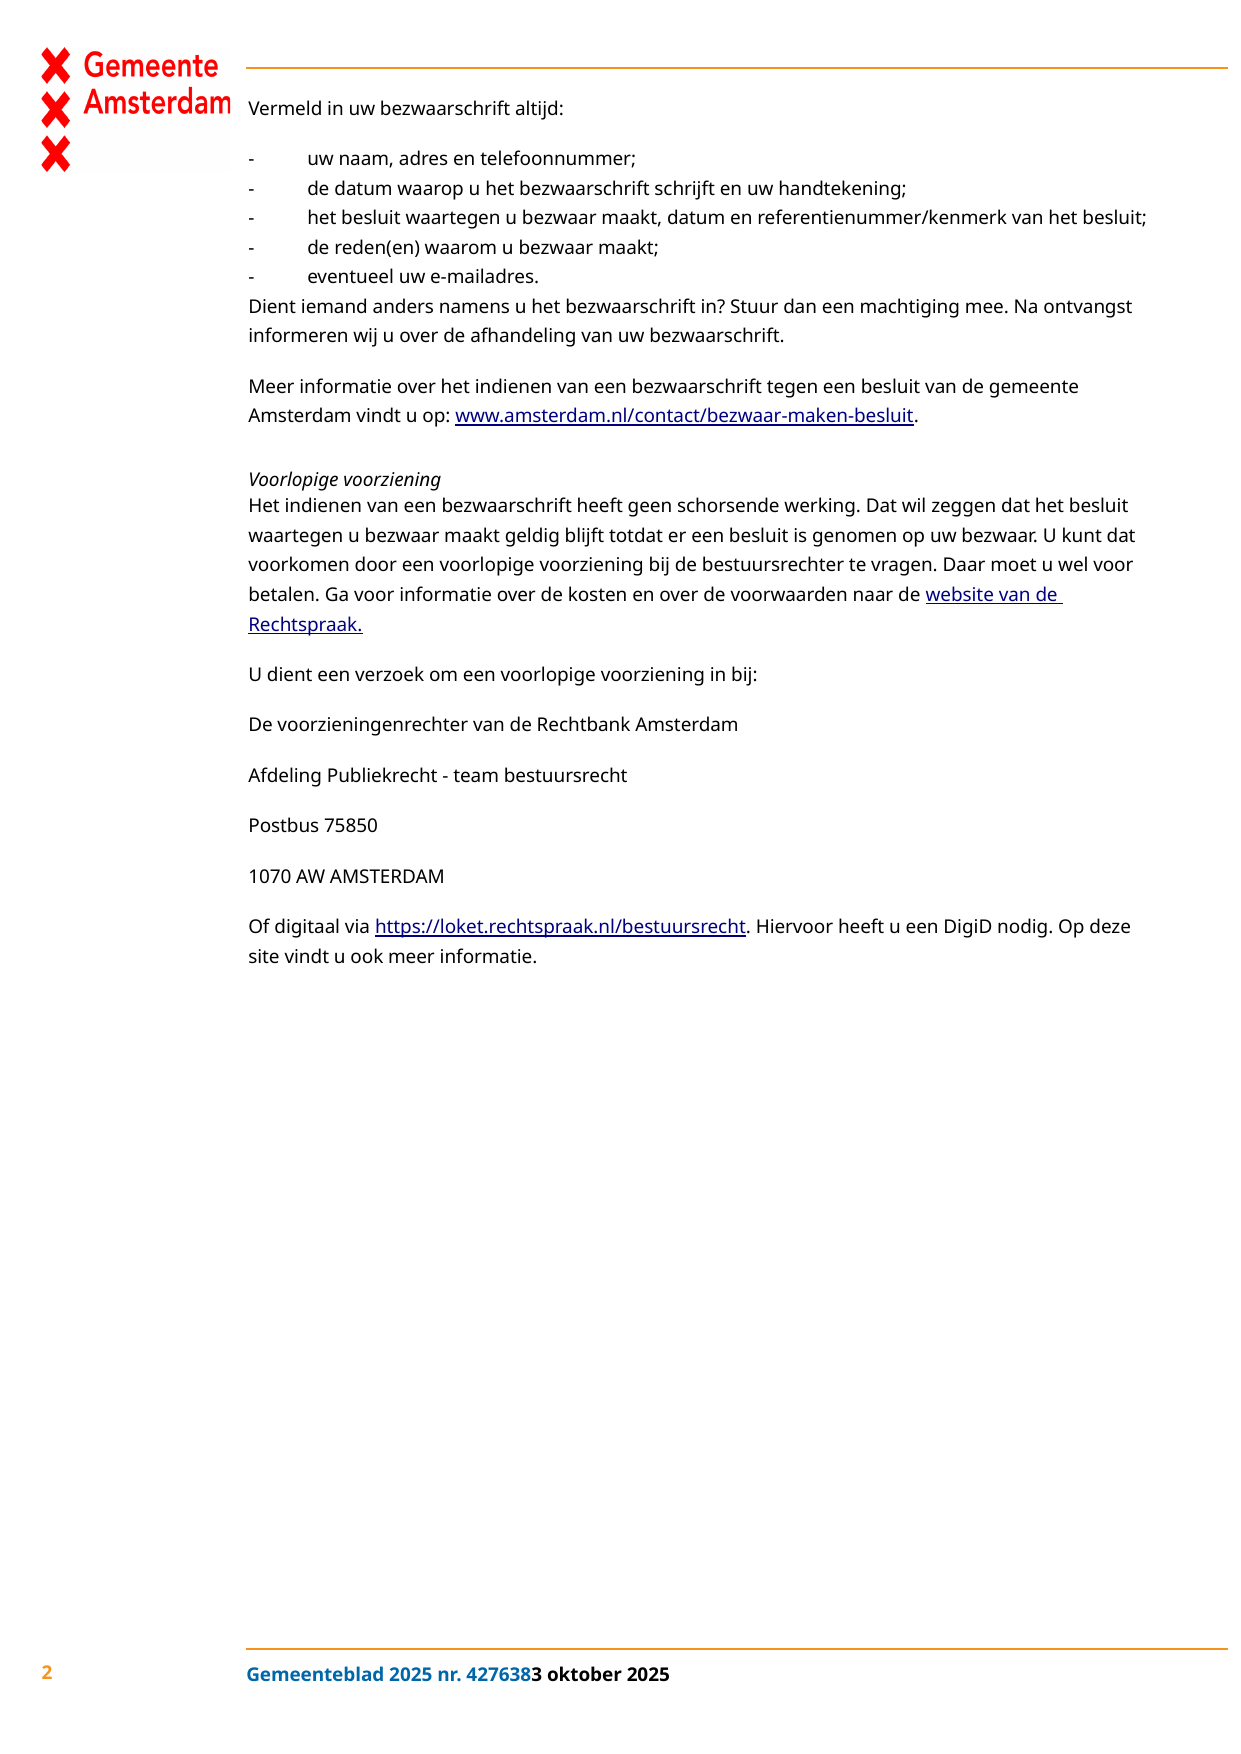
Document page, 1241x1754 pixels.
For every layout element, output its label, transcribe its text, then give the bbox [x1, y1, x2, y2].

text Dient iemand anders namens u het bezwaarschrift in? Stuur dan een machtiging mee. Na ontvangst informeren wij u over de afhandeling van uw bezwaarschrift. [248, 293, 1152, 348]
text De voorzieningenrechter van de Rechtbank Amsterdam [248, 712, 1152, 737]
text 1070 AW AMSTERDAM [248, 863, 1152, 888]
list de reden(en) waarom u bezwaar maakt; [248, 234, 1152, 260]
text Voorlopige voorziening [248, 467, 1152, 492]
text U dient een verzoek om een voorlopige voorziening in bij: [248, 661, 1152, 687]
list het besluit waartegen u bezwaar maakt, datum en referentienummer/kenmerk van het besluit; [248, 204, 1152, 230]
text Meer informatie over het indienen van een bezwaarschrift tegen een besluit van de gemeente Amsterdam vindt u op: www.amsterdam.nl/contact/bezwaar-maken-besluit. [248, 373, 1152, 428]
text Of digitaal via https://loket.rechtspraak.nl/bestuursrecht. Hiervoor heeft u een DigiD nodig. Op deze site vindt u ook meer informatie. [248, 913, 1152, 968]
list uw naam, adres en telefoonnummer; [248, 145, 1152, 171]
text Postbus 75850 [248, 812, 1152, 838]
picture [41, 47, 231, 172]
list de datum waarop u het bezwaarschrift schrijft en uw handtekening; [248, 175, 1152, 201]
text Vermeld in uw bezwaarschrift altijd: [248, 95, 1152, 121]
text Het indienen van een bezwaarschrift heeft geen schorsende werking. Dat wil zeggen dat het besluit waartegen u bezwaar maakt geldig blijft totdat er een besluit is genomen op uw bezwaar. U kunt dat voorkomen door een voorlopige voorziening bij de bestuursrechter te vragen. Daar moet u wel voor betalen. Ga voor informatie over de kosten en over de voorwaarden naar de website van de Rechtspraak. [248, 492, 1152, 636]
list eventueel uw e-mailadres. [248, 263, 1152, 289]
text Afdeling Publiekrecht - team bestuursrecht [248, 762, 1152, 788]
